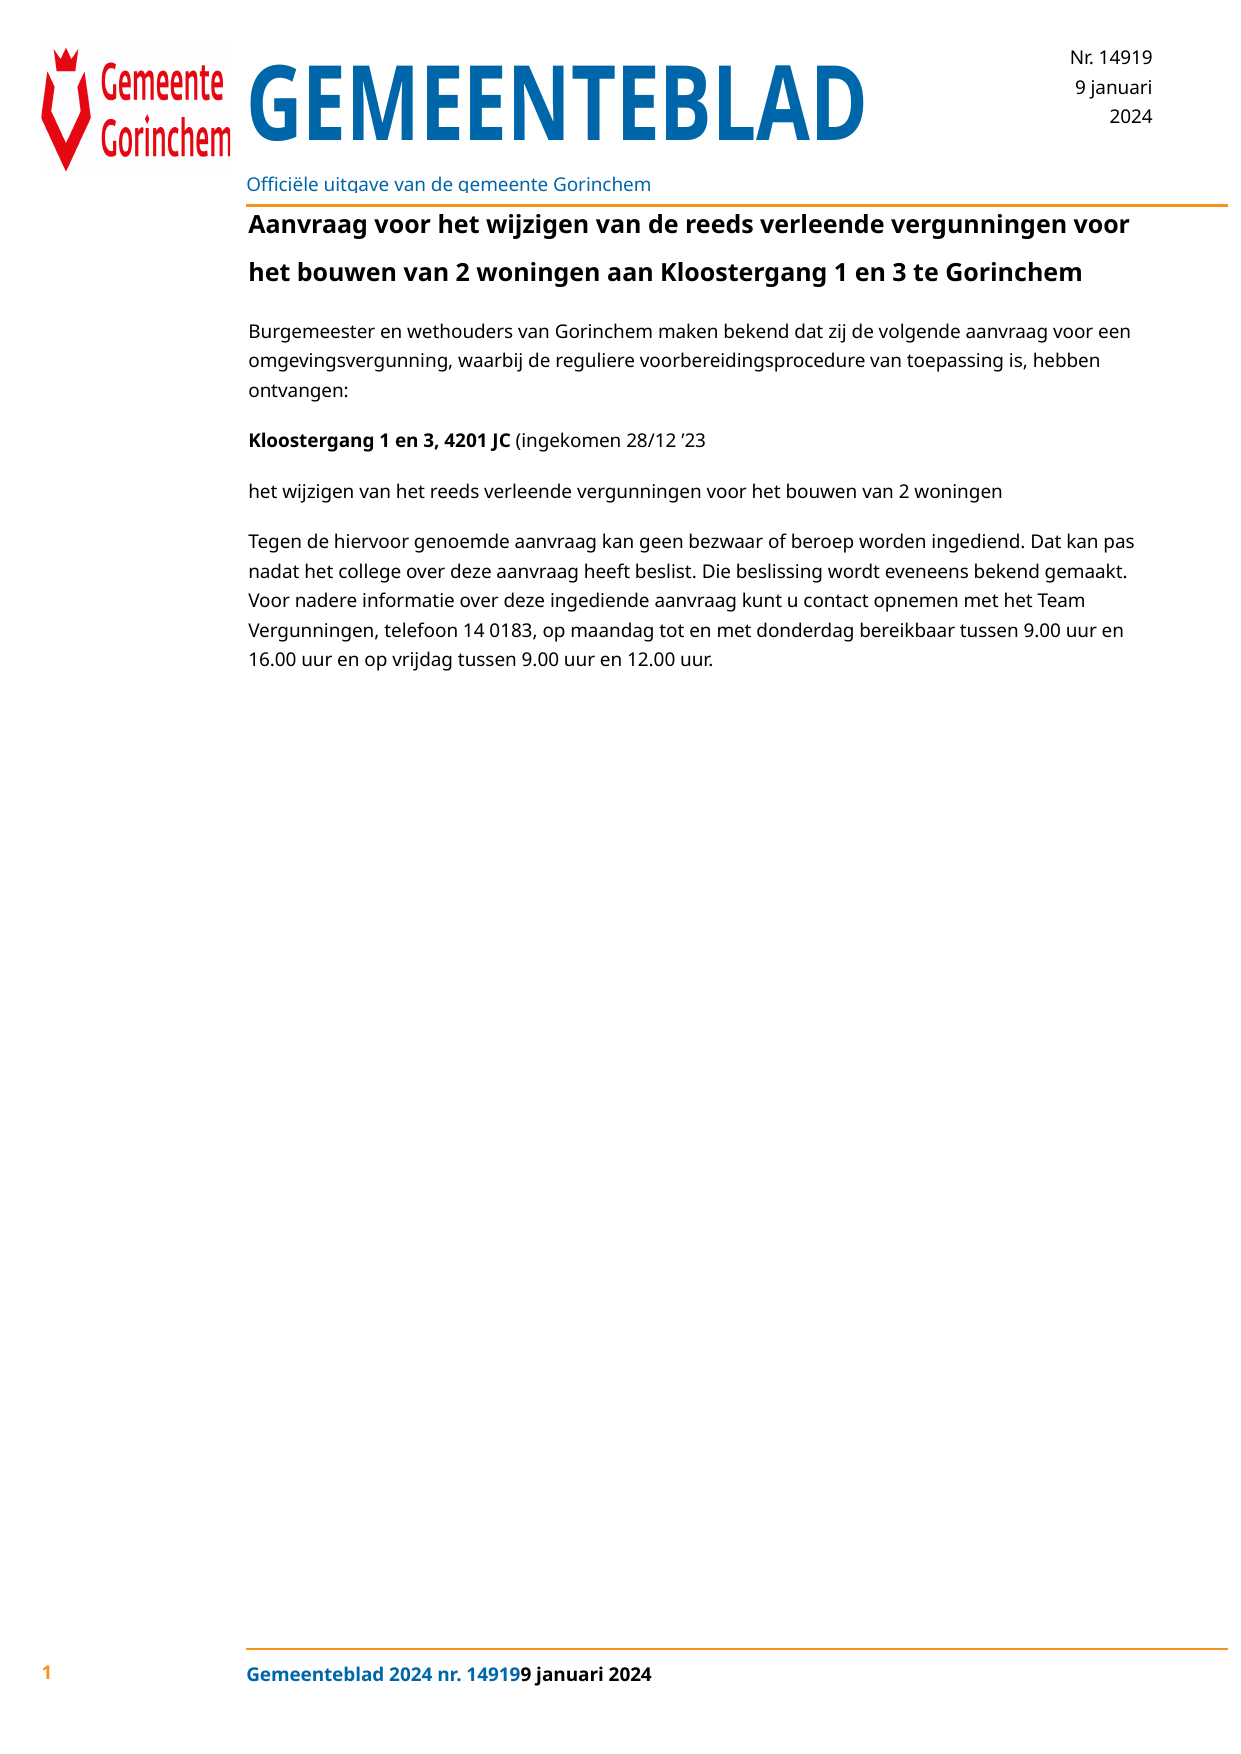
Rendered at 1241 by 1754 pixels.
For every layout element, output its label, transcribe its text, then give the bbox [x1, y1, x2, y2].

picture [41, 47, 231, 172]
text Tegen de hiervoor genoemde aanvraag kan geen bezwaar of beroep worden ingediend. Dat kan pas nadat het college over deze aanvraag heeft beslist. Die beslissing wordt eveneens bekend gemaakt. Voor nadere informatie over deze ingediende aanvraag kunt u contact opnemen met het Team Vergunningen, telefoon 14 0183, op maandag tot en met donderdag bereikbaar tussen 9.00 uur en 16.00 uur en op vrijdag tussen 9.00 uur en 12.00 uur. [248, 528, 1152, 672]
text Kloostergang 1 en 3, 4201 JC (ingekomen 28/12 ’23 [248, 427, 1152, 453]
text Burgemeester en wethouders van Gorinchem maken bekend dat zij de volgende aanvraag voor een omgevingsvergunning, waarbij de reguliere voorbereidingsprocedure van toepassing is, hebben ontvangen: [248, 318, 1152, 403]
text Aanvraag voor het wijzigen van de reeds verleende vergunningen voor het bouwen van 2 woningen aan Kloostergang 1 en 3 te Gorinchem [248, 207, 1152, 288]
text het wijzigen van het reeds verleende vergunningen voor het bouwen van 2 woningen [248, 478, 1152, 504]
